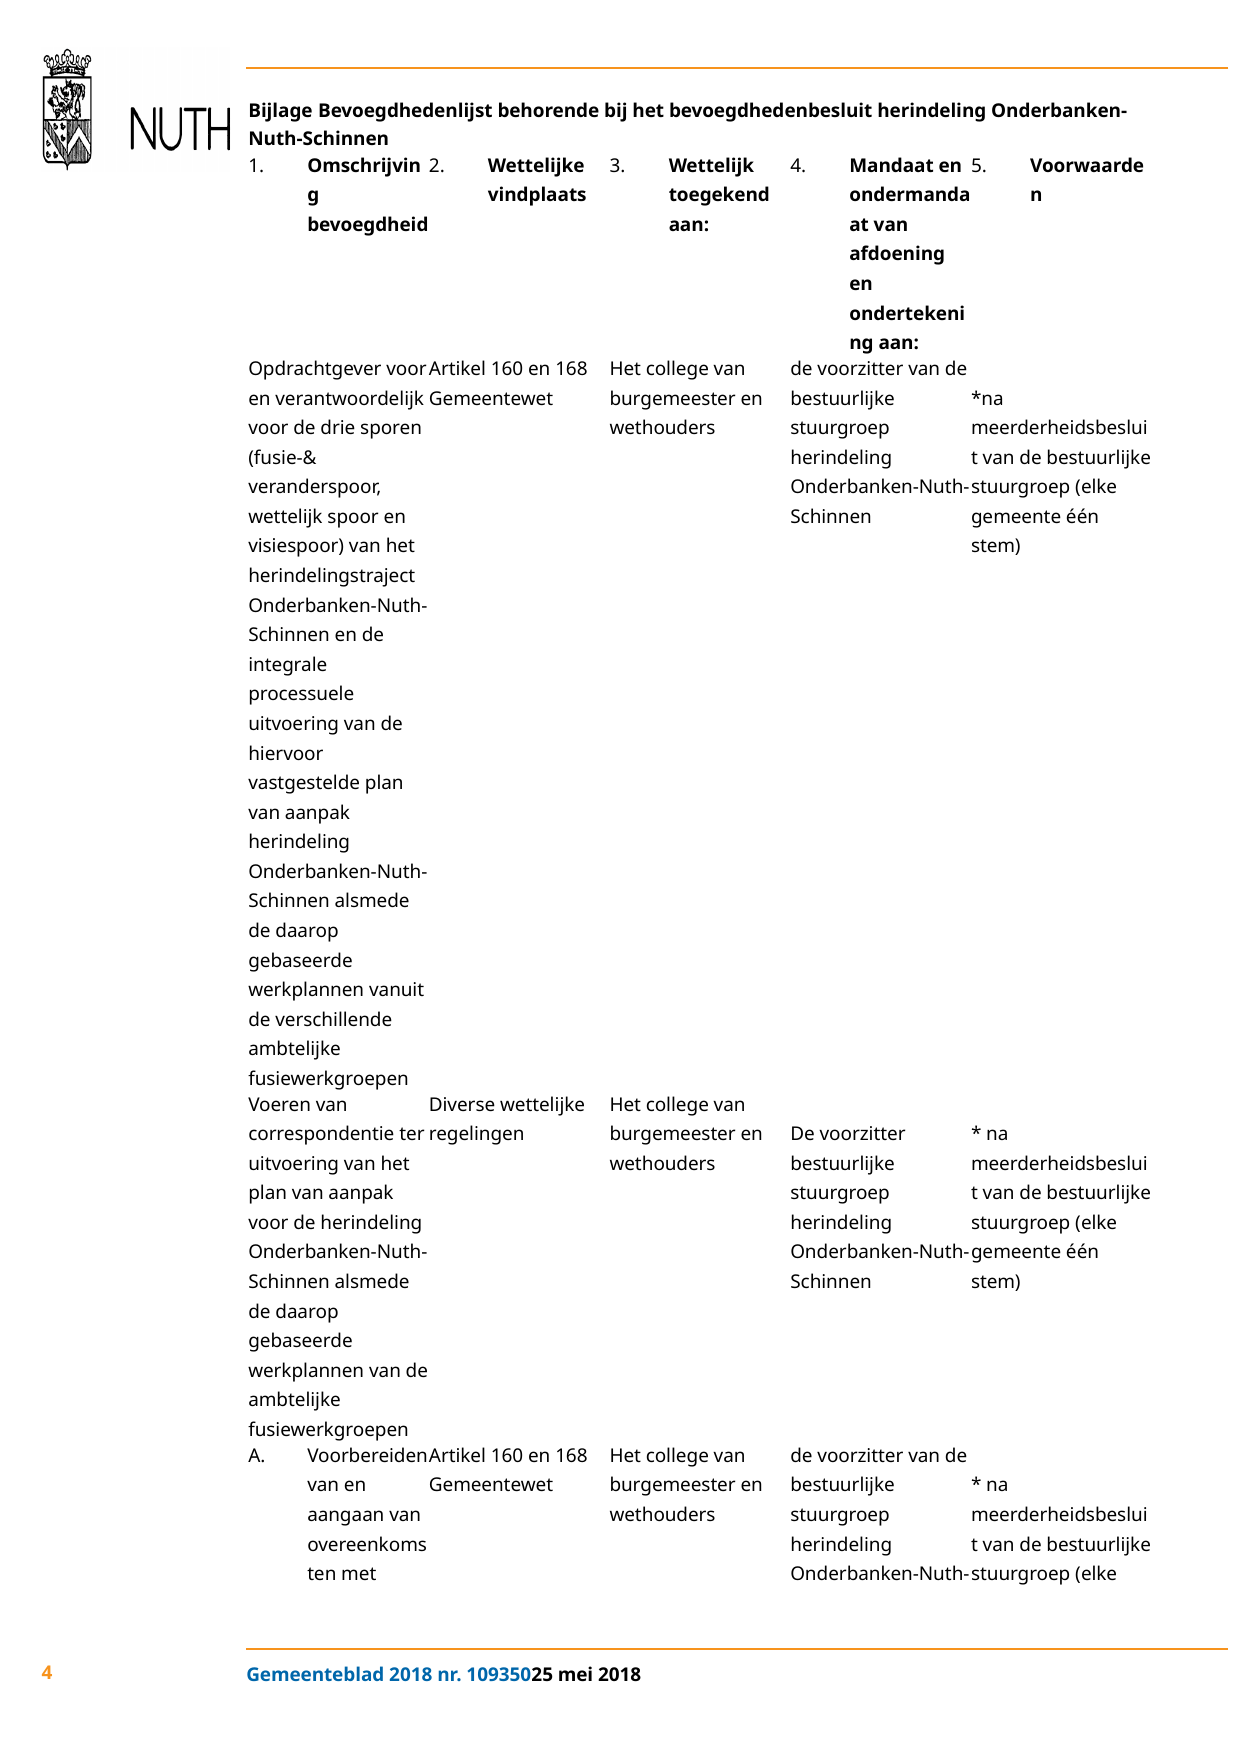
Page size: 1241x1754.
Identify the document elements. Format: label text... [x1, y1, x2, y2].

table_header Wettelijk toegekend aan: [609, 152, 790, 355]
table_cell Het college van burgemeester en wethouders [609, 355, 790, 1091]
table_cell Diverse wettelijke regelingen [429, 1091, 609, 1442]
table_cell de voorzitter van de bestuurlijke stuurgroep herindeling Onderbanken-Nuth- [790, 1442, 971, 1586]
table_cell * na meerderheidsbesluit van de bestuurlijke stuurgroep (elke [971, 1442, 1152, 1586]
table_cell Het college van burgemeester en wethouders [609, 1442, 790, 1586]
table_cell De voorzitter bestuurlijke stuurgroep herindeling Onderbanken-Nuth-Schinnen [790, 1091, 971, 1442]
picture [41, 47, 231, 172]
table_cell Artikel 160 en 168 Gemeentewet [429, 1442, 609, 1586]
table_header Mandaat en ondermandaat van afdoening en ondertekening aan: [790, 152, 971, 355]
table_header Omschrijving bevoegdheid [248, 152, 429, 355]
table_header Voorwaarden [971, 152, 1152, 355]
table_cell de voorzitter van de bestuurlijke stuurgroep herindeling Onderbanken-Nuth-Schinnen [790, 355, 971, 1091]
table_cell * na meerderheidsbesluit van de bestuurlijke stuurgroep (elke gemeente één stem) [971, 1091, 1152, 1442]
text Bijlage Bevoegdhedenlijst behorende bij het bevoegdhedenbesluit herindeling Onderbanken-Nuth-Schinnen [248, 95, 1152, 152]
table_cell Voeren van correspondentie ter uitvoering van het plan van aanpak voor de herindeling Onderbanken-Nuth-Schinnen alsmede de daarop gebaseerde werkplannen van de ambtelijke fusiewerkgroepen [248, 1091, 429, 1442]
table_cell Het college van burgemeester en wethouders [609, 1091, 790, 1442]
table_cell *na meerderheidsbesluit van de bestuurlijke stuurgroep (elke gemeente één stem) [971, 355, 1152, 1091]
table_header Wettelijke vindplaats [429, 152, 609, 355]
table_cell Voorbereiden van en aangaan van overeenkomsten met [248, 1442, 429, 1586]
table_cell Opdrachtgever voor en verantwoordelijk voor de drie sporen (fusie-& veranderspoor, wettelijk spoor en visiespoor) van het herindelingstraject Onderbanken-Nuth-Schinnen en de integrale processuele uitvoering van de hiervoor vastgestelde plan van aanpak herindeling Onderbanken-Nuth-Schinnen alsmede de daarop gebaseerde werkplannen vanuit de verschillende ambtelijke fusiewerkgroepen [248, 355, 429, 1091]
table_cell Artikel 160 en 168 Gemeentewet [429, 355, 609, 1091]
